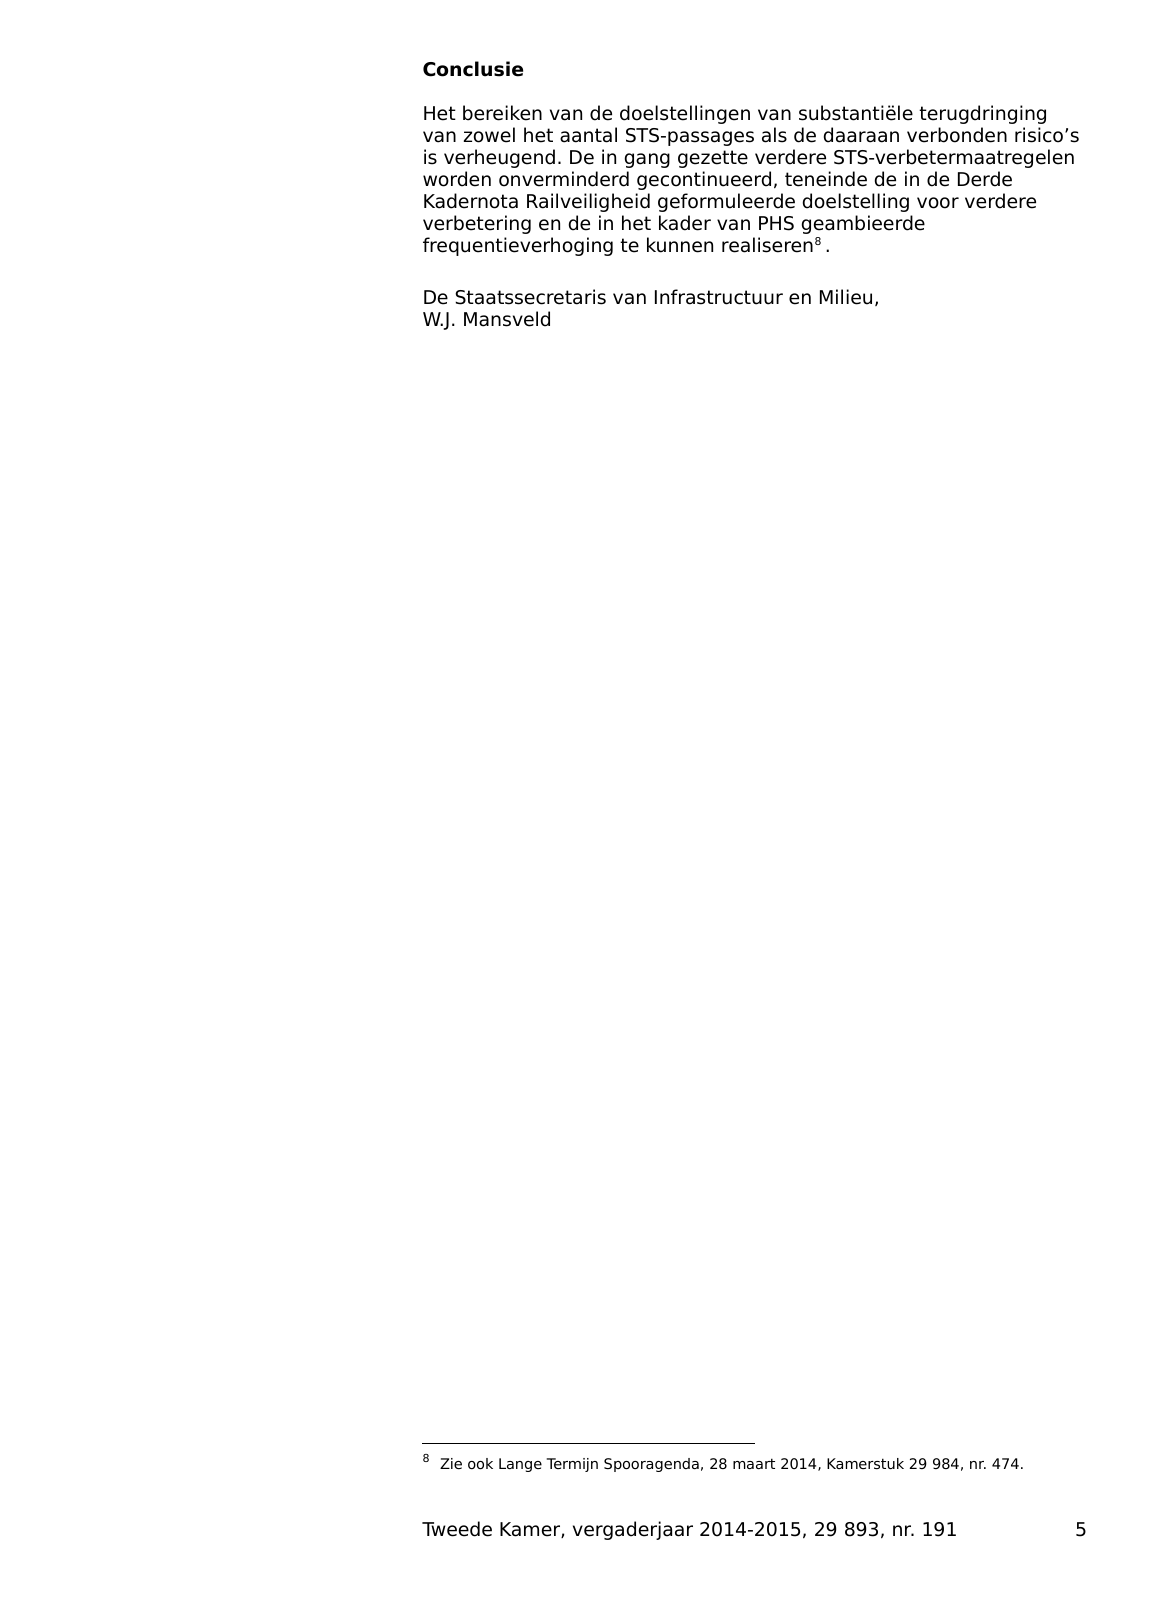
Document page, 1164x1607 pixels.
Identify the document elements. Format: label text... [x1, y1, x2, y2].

text Zie ook Lange Termijn Spooragenda, 28 maart 2014, Kamerstuk 29 984, nr. 474. [422, 1452, 1087, 1474]
text De Staatssecretaris van Infrastructuur en Milieu, W.J. Mansveld [422, 287, 1087, 331]
text Het bereiken van de doelstellingen van substantiële terugdringing van zowel het aantal STS-passages als de daaraan verbonden risico’s is verheugend. De in gang gezette verdere STS-verbetermaatregelen worden onverminderd gecontinueerd, teneinde de in de Derde Kadernota Railveiligheid geformuleerde doelstelling voor verdere verbetering en de in het kader van PHS geambieerde frequentieverhoging te kunnen realiseren. [422, 103, 1087, 257]
subtitle Conclusie [422, 59, 1087, 81]
